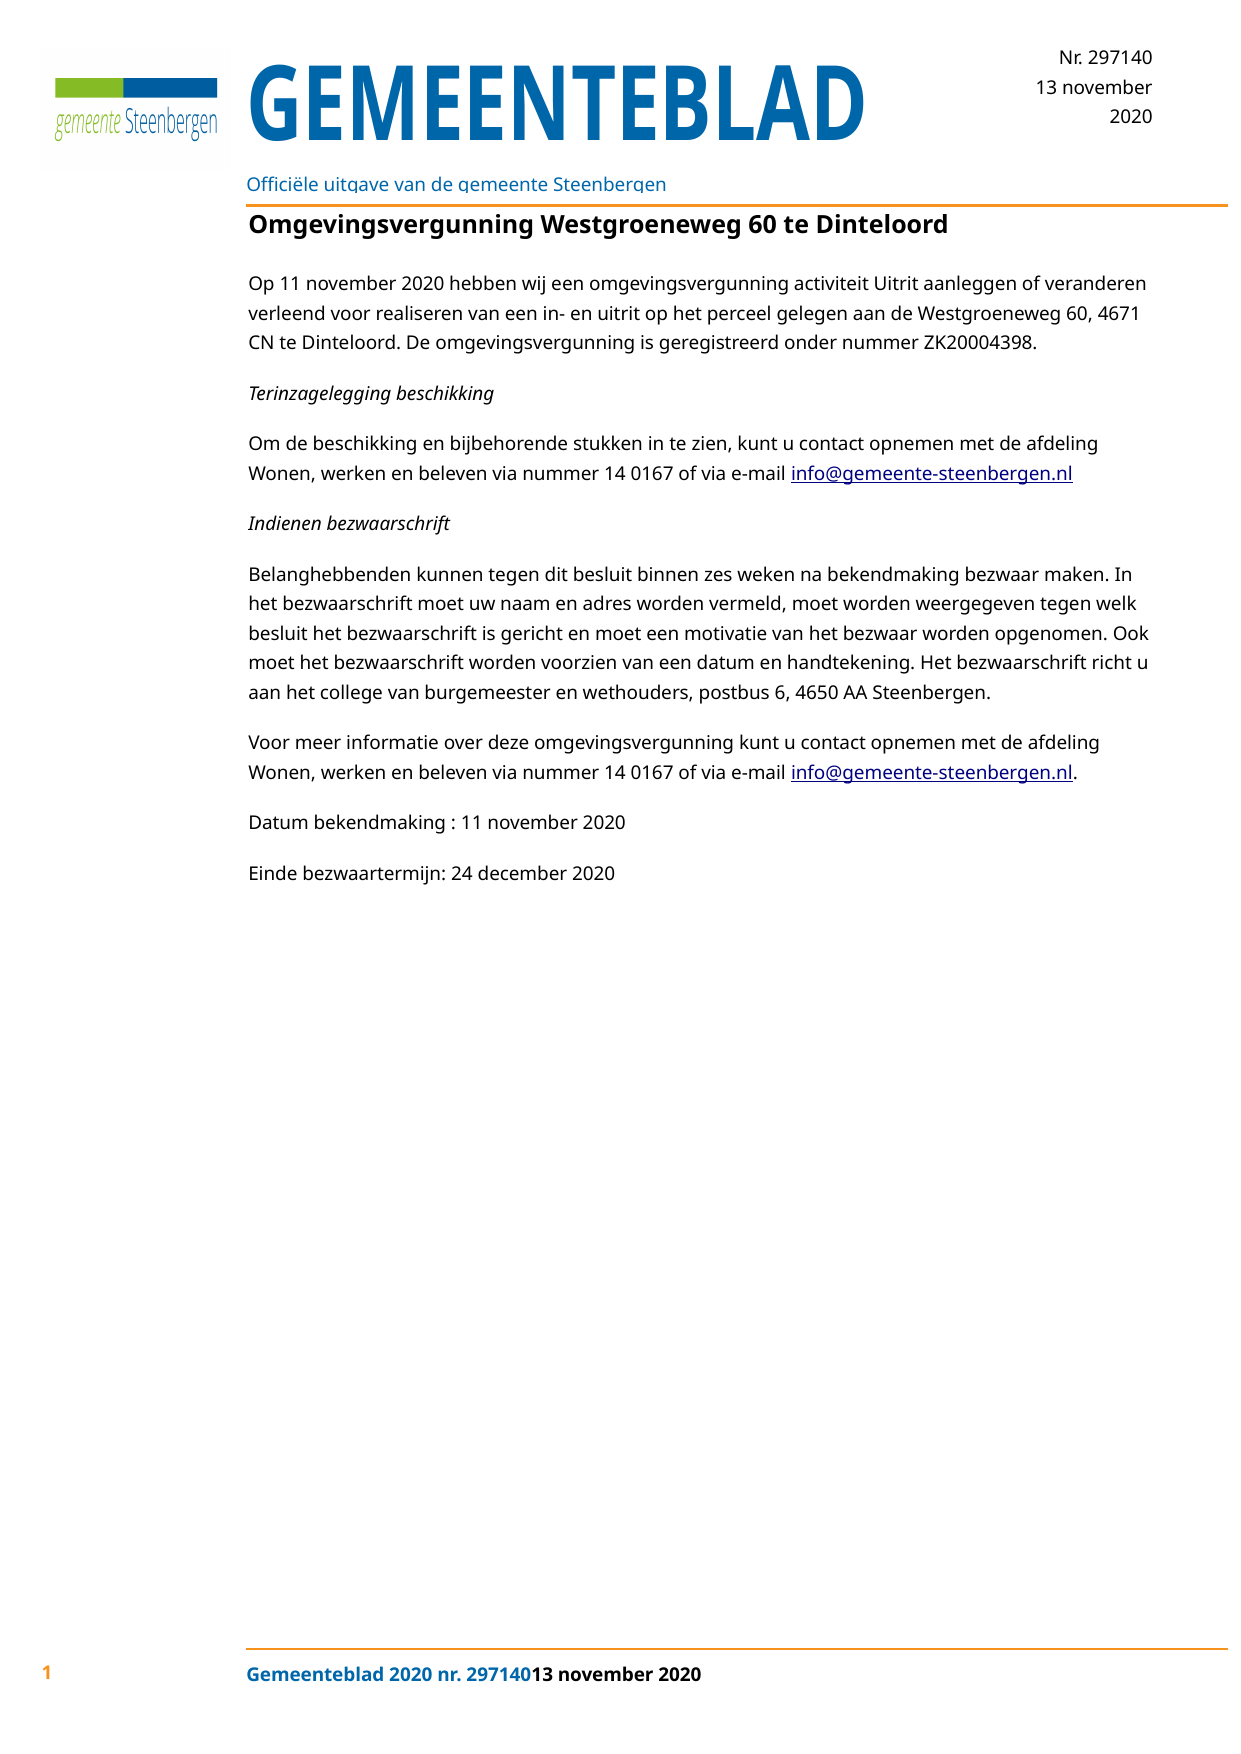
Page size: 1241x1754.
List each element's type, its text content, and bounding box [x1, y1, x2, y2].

text Op 11 november 2020 hebben wij een omgevingsvergunning activiteit Uitrit aanleggen of veranderen verleend voor realiseren van een in- en uitrit op het perceel gelegen aan de Westgroeneweg 60, 4671 CN te Dinteloord. De omgevingsvergunning is geregistreerd onder nummer ZK20004398. [248, 270, 1152, 355]
text Omgevingsvergunning Westgroeneweg 60 te Dinteloord [248, 207, 1152, 241]
text Belanghebbenden kunnen tegen dit besluit binnen zes weken na bekendmaking bezwaar maken. In het bezwaarschrift moet uw naam en adres worden vermeld, moet worden weergegeven tegen welk besluit het bezwaarschrift is gericht en moet een motivatie van het bezwaar worden opgenomen. Ook moet het bezwaarschrift worden voorzien van een datum en handtekening. Het bezwaarschrift richt u aan het college van burgemeester en wethouders, postbus 6, 4650 AA Steenbergen. [248, 561, 1152, 705]
text Terinzagelegging beschikking [248, 380, 1152, 406]
text Einde bezwaartermijn: 24 december 2020 [248, 860, 1152, 886]
text Datum bekendmaking : 11 november 2020 [248, 809, 1152, 835]
text Voor meer informatie over deze omgevingsvergunning kunt u contact opnemen met de afdeling Wonen, werken en beleven via nummer 14 0167 of via e-mail info@gemeente-steenbergen.nl. [248, 729, 1152, 785]
text Indienen bezwaarschrift [248, 510, 1152, 536]
picture [41, 47, 231, 172]
text Om de beschikking en bijbehorende stukken in te zien, kunt u contact opnemen met de afdeling Wonen, werken en beleven via nummer 14 0167 of via e-mail info@gemeente-steenbergen.nl [248, 430, 1152, 486]
